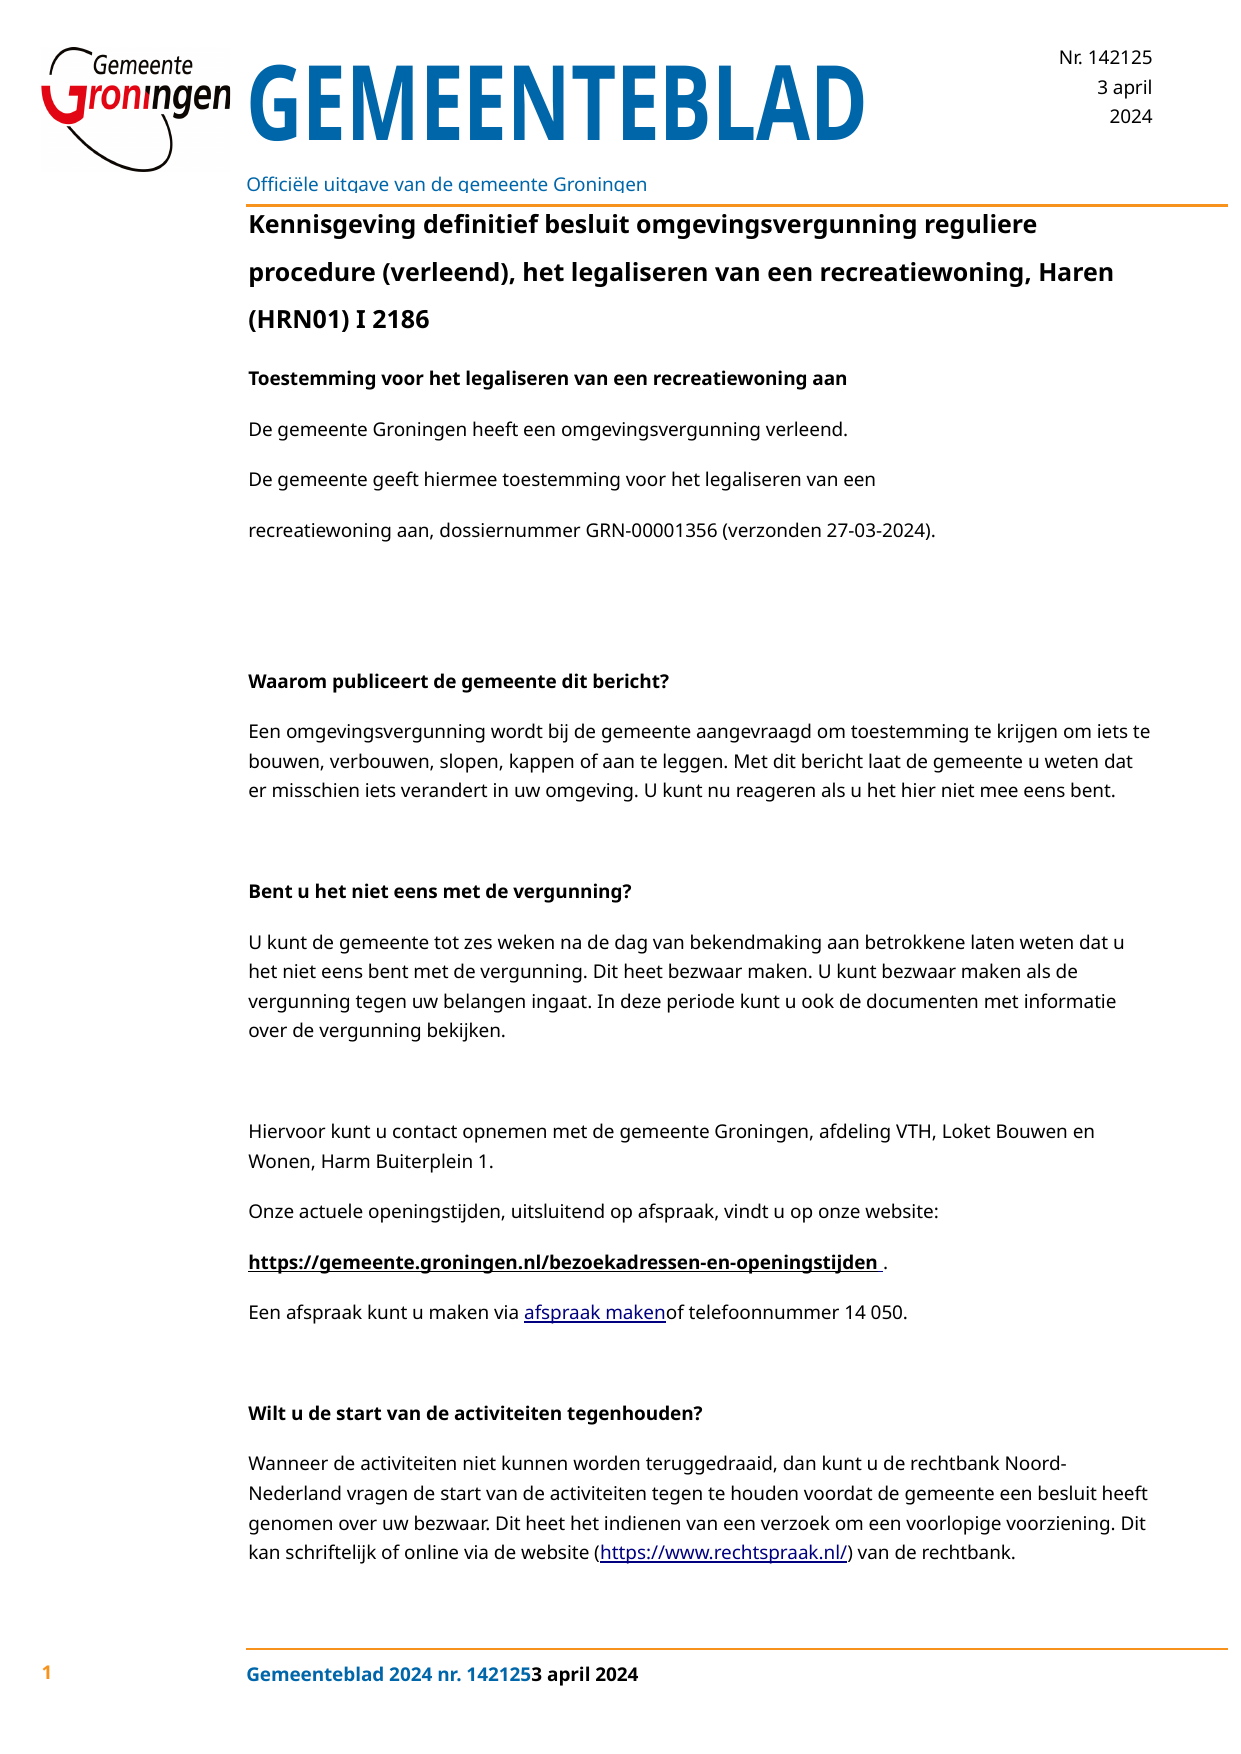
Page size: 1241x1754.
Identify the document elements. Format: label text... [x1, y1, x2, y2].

text De gemeente Groningen heeft een omgevingsvergunning verleend. [248, 416, 1152, 442]
text Toestemming voor het legaliseren van een recreatiewoning aan [248, 366, 1152, 391]
text Kennisgeving definitief besluit omgevingsvergunning reguliere procedure (verleend), het legaliseren van een recreatiewoning, Haren (HRN01) I 2186 [248, 207, 1152, 336]
text Bent u het niet eens met de vergunning? [248, 878, 1152, 904]
picture [41, 47, 231, 172]
text Een omgevingsvergunning wordt bij de gemeente aangevraagd om toestemming te krijgen om iets te bouwen, verbouwen, slopen, kappen of aan te leggen. Met dit bericht laat de gemeente u weten dat er misschien iets verandert in uw omgeving. U kunt nu reageren als u het hier niet mee eens bent. [248, 718, 1152, 803]
text Onze actuele openingstijden, uitsluitend op afspraak, vindt u op onze website: [248, 1198, 1152, 1224]
text U kunt de gemeente tot zes weken na de dag van bekendmaking aan betrokkene laten weten dat u het niet eens bent met de vergunning. Dit heet bezwaar maken. U kunt bezwaar maken als de vergunning tegen uw belangen ingaat. In deze periode kunt u ook de documenten met informatie over de vergunning bekijken. [248, 929, 1152, 1043]
text https://gemeente.groningen.nl/bezoekadressen-en-openingstijden . [248, 1249, 1152, 1274]
text recreatiewoning aan, dossiernummer GRN-00001356 (verzonden 27-03-2024). [248, 517, 1152, 542]
text Een afspraak kunt u maken via afspraak makenof telefoonnummer 14 050. [248, 1299, 1152, 1325]
text Wanneer de activiteiten niet kunnen worden teruggedraaid, dan kunt u de rechtbank Noord-Nederland vragen de start van de activiteiten tegen te houden voordat de gemeente een besluit heeft genomen over uw bezwaar. Dit heet het indienen van een verzoek om een voorlopige voorziening. Dit kan schriftelijk of online via de website (https://www.rechtspraak.nl/) van de rechtbank. [248, 1451, 1152, 1565]
text Waarom publiceert de gemeente dit bericht? [248, 668, 1152, 694]
text De gemeente geeft hiermee toestemming voor het legaliseren van een [248, 466, 1152, 492]
text Wilt u de start van de activiteiten tegenhouden? [248, 1400, 1152, 1426]
text Hiervoor kunt u contact opnemen met de gemeente Groningen, afdeling VTH, Loket Bouwen en Wonen, Harm Buiterplein 1. [248, 1118, 1152, 1174]
